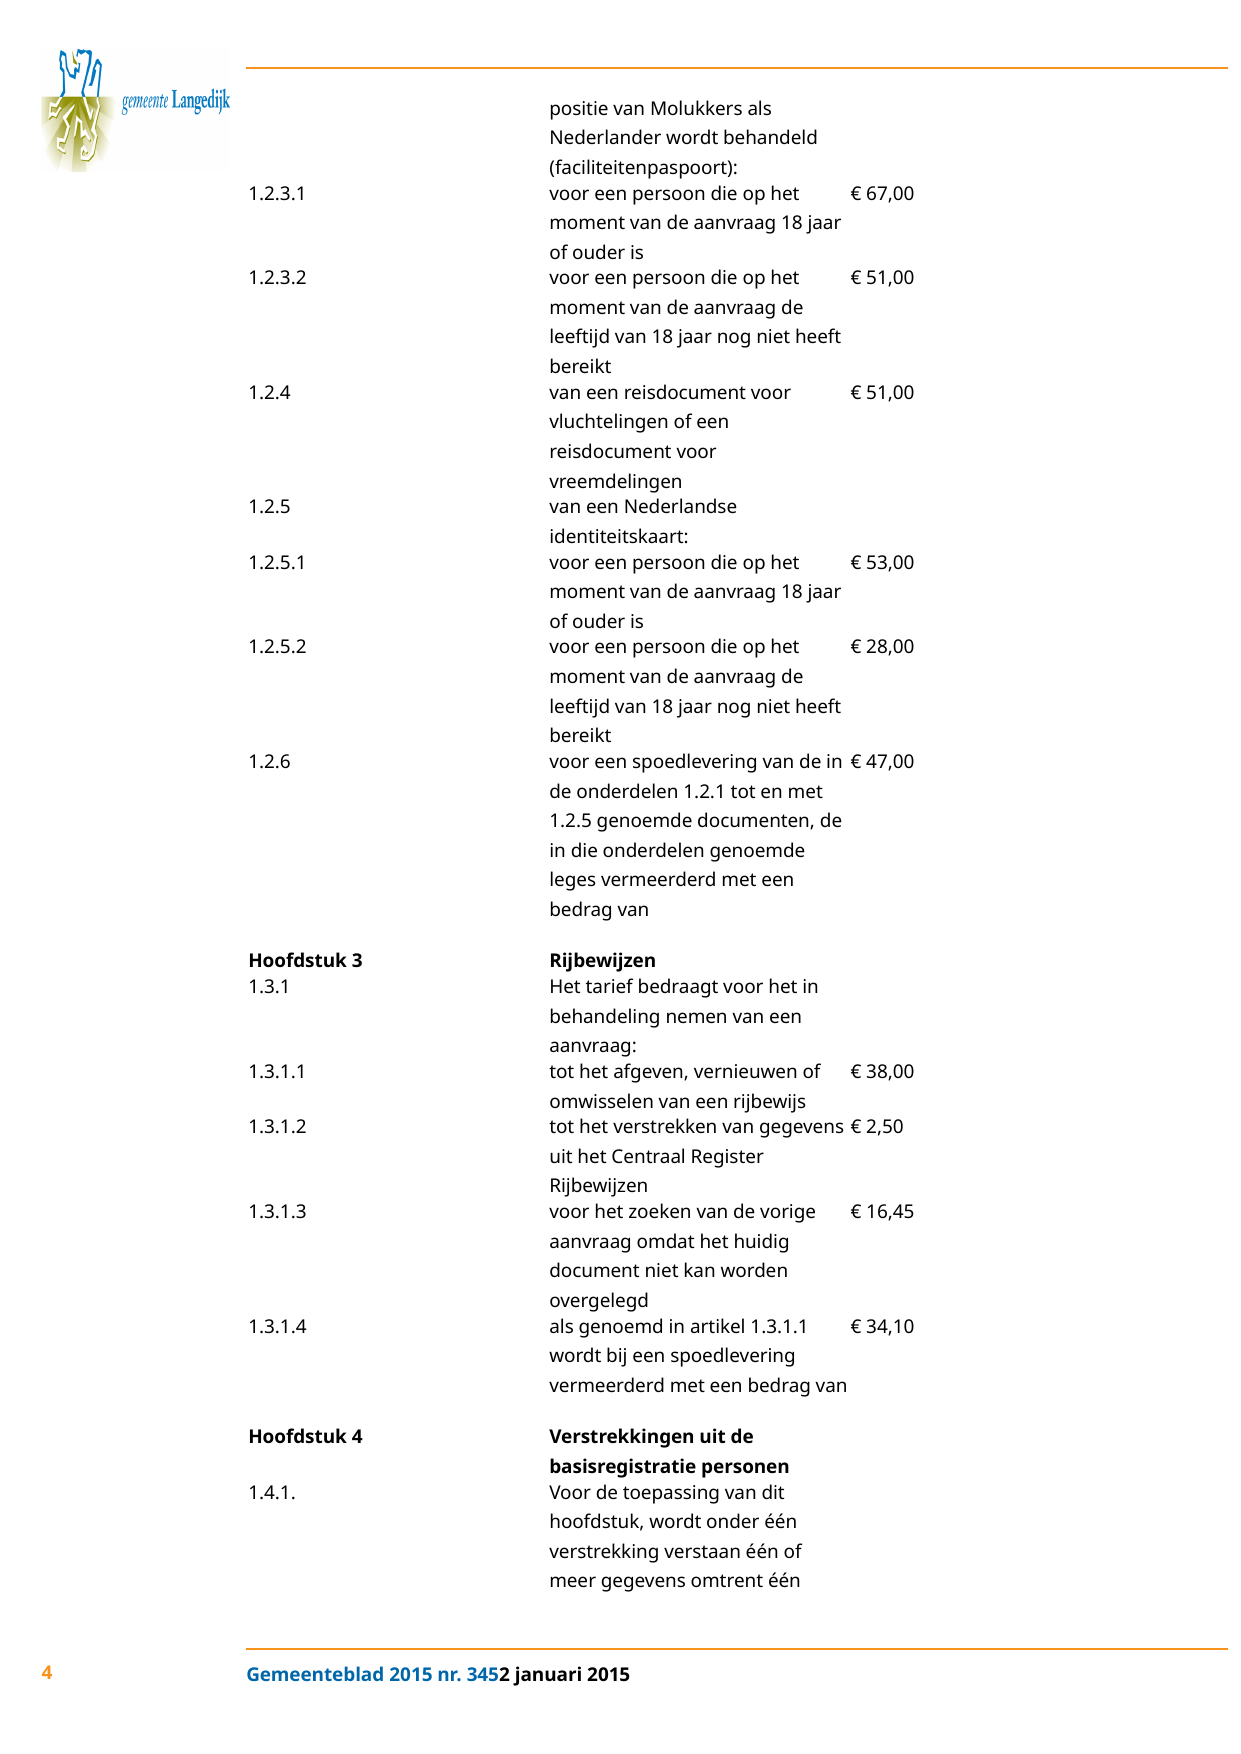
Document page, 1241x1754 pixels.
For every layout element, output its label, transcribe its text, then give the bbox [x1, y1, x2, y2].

table_cell van een reisdocument voor vluchtelingen of een reisdocument voor vreemdelingen [549, 379, 850, 493]
table_cell [850, 922, 1152, 948]
table_cell Hoofdstuk 4 [248, 1424, 549, 1479]
table_cell [850, 1479, 1152, 1593]
table_cell 1.3.1.4 [248, 1313, 549, 1398]
table_cell 1.3.1.3 [248, 1199, 549, 1313]
table_cell [850, 973, 1152, 1058]
table_cell 1.2.5 [248, 494, 549, 549]
table_cell 1.2.4 [248, 379, 549, 493]
table_cell positie van Molukkers als Nederlander wordt behandeld (faciliteitenpaspoort): [549, 95, 850, 180]
table_cell 1.3.1 [248, 973, 549, 1058]
table_cell € 28,00 [850, 634, 1152, 748]
table_cell € 51,00 [850, 265, 1152, 379]
table_cell 1.3.1.2 [248, 1114, 549, 1198]
table_cell € 38,00 [850, 1058, 1152, 1113]
table_cell tot het afgeven, vernieuwen of omwisselen van een rijbewijs [549, 1058, 850, 1113]
table_cell voor het zoeken van de vorige aanvraag omdat het huidig document niet kan worden overgelegd [549, 1199, 850, 1313]
table_cell € 2,50 [850, 1114, 1152, 1198]
table_cell [850, 1398, 1152, 1423]
table_cell [248, 95, 549, 180]
table_cell [248, 1398, 549, 1423]
table_cell 1.2.6 [248, 748, 549, 922]
table_cell [248, 922, 549, 948]
table_cell [549, 922, 850, 948]
table_cell € 53,00 [850, 549, 1152, 634]
table_cell 1.2.3.1 [248, 180, 549, 264]
table_cell 1.2.5.2 [248, 634, 549, 748]
table_cell voor een persoon die op het moment van de aanvraag de leeftijd van 18 jaar nog niet heeft bereikt [549, 634, 850, 748]
table_cell [850, 95, 1152, 180]
table_cell Verstrekkingen uit de basisregistratie personen [549, 1424, 850, 1479]
table_cell [850, 948, 1152, 973]
table_cell voor een persoon die op het moment van de aanvraag de leeftijd van 18 jaar nog niet heeft bereikt [549, 265, 850, 379]
table_cell [850, 1424, 1152, 1479]
table_cell € 51,00 [850, 379, 1152, 493]
table_cell als genoemd in artikel 1.3.1.1 wordt bij een spoedlevering vermeerderd met een bedrag van [549, 1313, 850, 1398]
table_cell € 34,10 [850, 1313, 1152, 1398]
table_cell € 16,45 [850, 1199, 1152, 1313]
table_cell € 47,00 [850, 748, 1152, 922]
table_cell € 67,00 [850, 180, 1152, 264]
table_cell voor een persoon die op het moment van de aanvraag 18 jaar of ouder is [549, 549, 850, 634]
table_cell voor een persoon die op het moment van de aanvraag 18 jaar of ouder is [549, 180, 850, 264]
table_cell 1.2.3.2 [248, 265, 549, 379]
table_cell voor een spoedlevering van de in de onderdelen 1.2.1 tot en met 1.2.5 genoemde documenten, de in die onderdelen genoemde leges vermeerderd met een bedrag van [549, 748, 850, 922]
picture [41, 47, 231, 172]
table_cell van een Nederlandse identiteitskaart: [549, 494, 850, 549]
table_cell [549, 1398, 850, 1423]
table_cell tot het verstrekken van gegevens uit het Centraal Register Rijbewijzen [549, 1114, 850, 1198]
table_cell Hoofdstuk 3 [248, 948, 549, 973]
table_cell 1.2.5.1 [248, 549, 549, 634]
table_cell [850, 494, 1152, 549]
table_cell 1.4.1. [248, 1479, 549, 1593]
table_cell Rijbewijzen [549, 948, 850, 973]
table_cell Het tarief bedraagt voor het in behandeling nemen van een aanvraag: [549, 973, 850, 1058]
table_cell 1.3.1.1 [248, 1058, 549, 1113]
table_cell Voor de toepassing van dit hoofdstuk, wordt onder één verstrekking verstaan één of meer gegevens omtrent één [549, 1479, 850, 1593]
